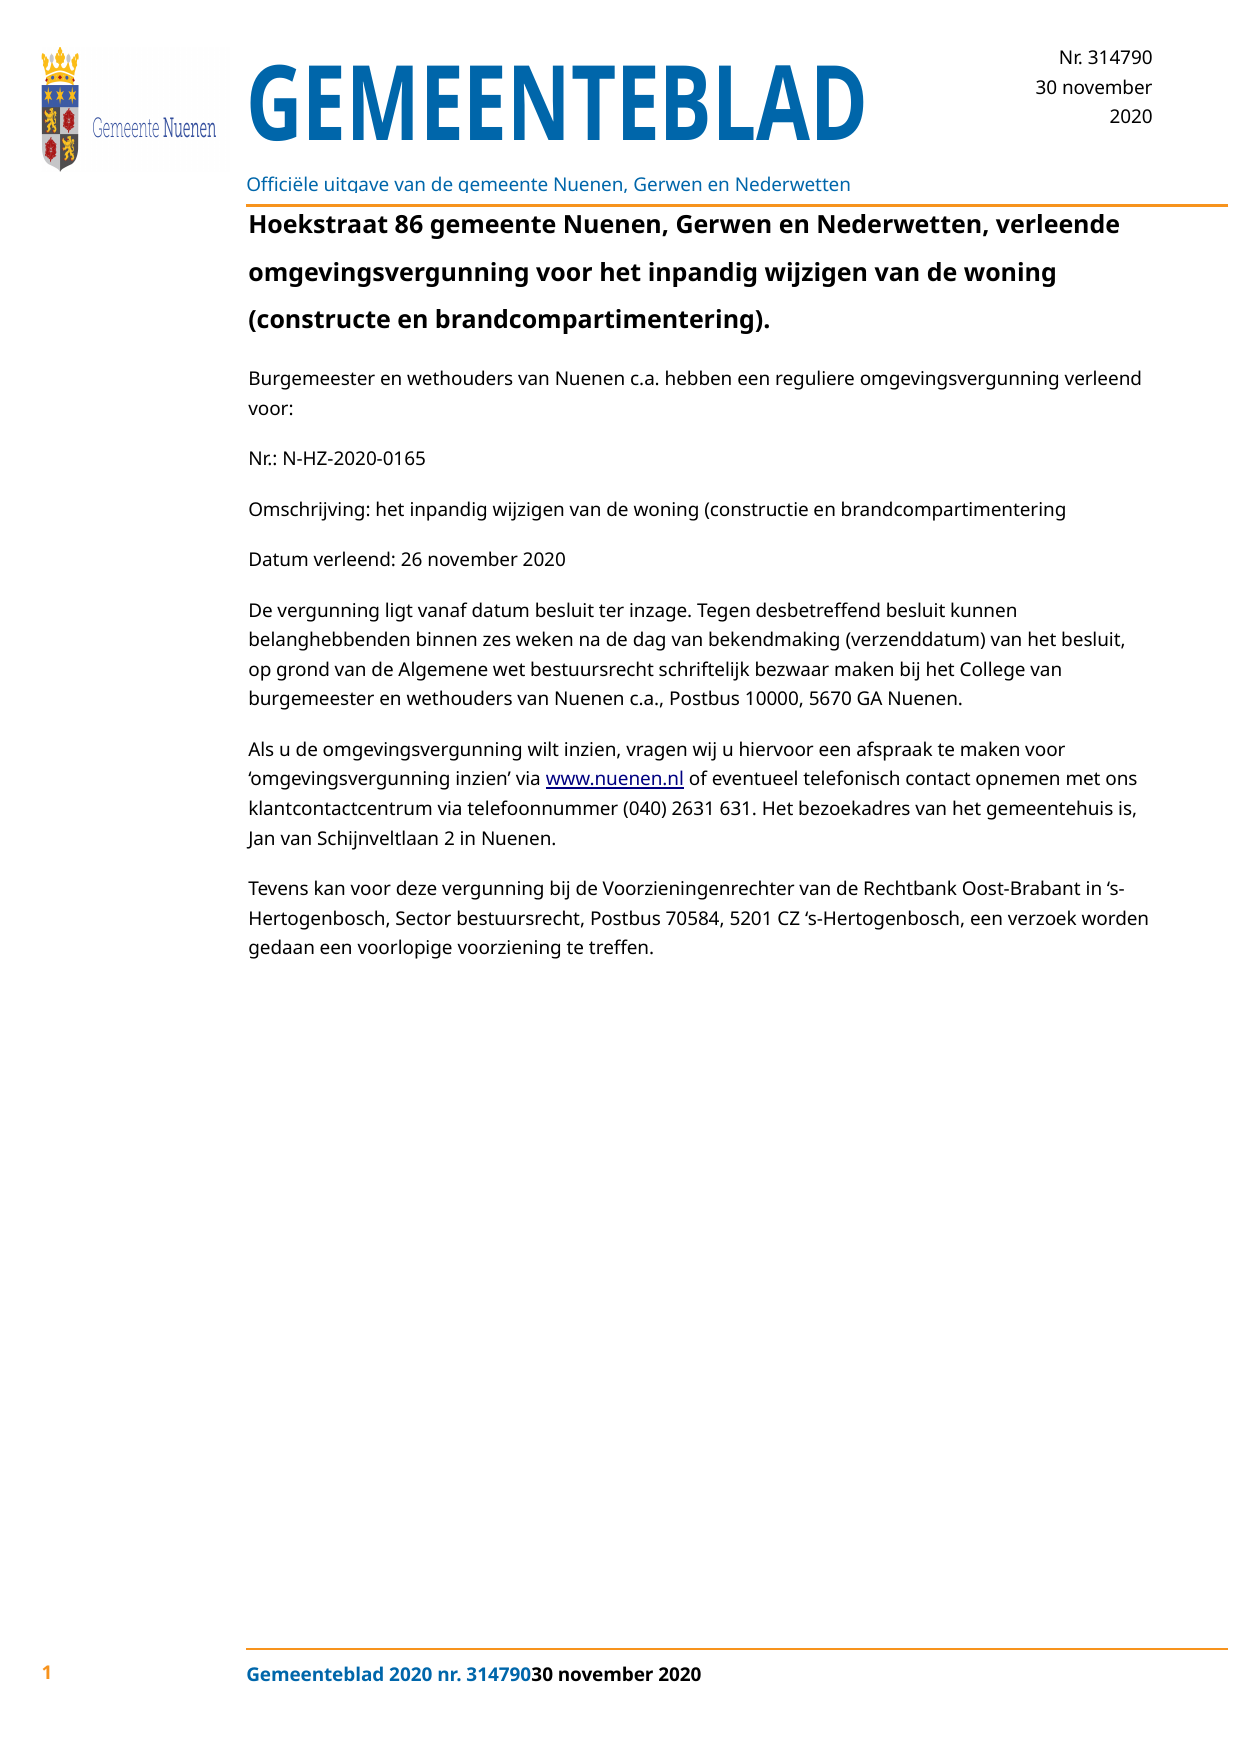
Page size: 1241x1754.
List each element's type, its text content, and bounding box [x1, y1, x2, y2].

text Datum verleend: 26 november 2020 [248, 546, 1152, 572]
text Tevens kan voor deze vergunning bij de Voorzieningenrechter van de Rechtbank Oost-Brabant in ‘s-Hertogenbosch, Sector bestuursrecht, Postbus 70584, 5201 CZ ‘s-Hertogenbosch, een verzoek worden gedaan een voorlopige voorziening te treffen. [248, 875, 1152, 960]
text Burgemeester en wethouders van Nuenen c.a. hebben een reguliere omgevingsvergunning verleend voor: [248, 366, 1152, 421]
text Hoekstraat 86 gemeente Nuenen, Gerwen en Nederwetten, verleende omgevingsvergunning voor het inpandig wijzigen van de woning (constructe en brandcompartimentering). [248, 207, 1152, 336]
text Omschrijving: het inpandig wijzigen van de woning (constructie en brandcompartimentering [248, 496, 1152, 522]
text Als u de omgevingsvergunning wilt inzien, vragen wij u hiervoor een afspraak te maken voor ‘omgevingsvergunning inzien’ via www.nuenen.nl of eventueel telefonisch contact opnemen met ons klantcontactcentrum via telefoonnummer (040) 2631 631. Het bezoekadres van het gemeentehuis is, Jan van Schijnveltlaan 2 in Nuenen. [248, 736, 1152, 850]
text Nr.: N-HZ-2020-0165 [248, 446, 1152, 471]
text De vergunning ligt vanaf datum besluit ter inzage. Tegen desbetreffend besluit kunnen belanghebbenden binnen zes weken na de dag van bekendmaking (verzenddatum) van het besluit, op grond van de Algemene wet bestuursrecht schriftelijk bezwaar maken bij het College van burgemeester en wethouders van Nuenen c.a., Postbus 10000, 5670 GA Nuenen. [248, 597, 1152, 711]
picture [41, 47, 231, 172]
